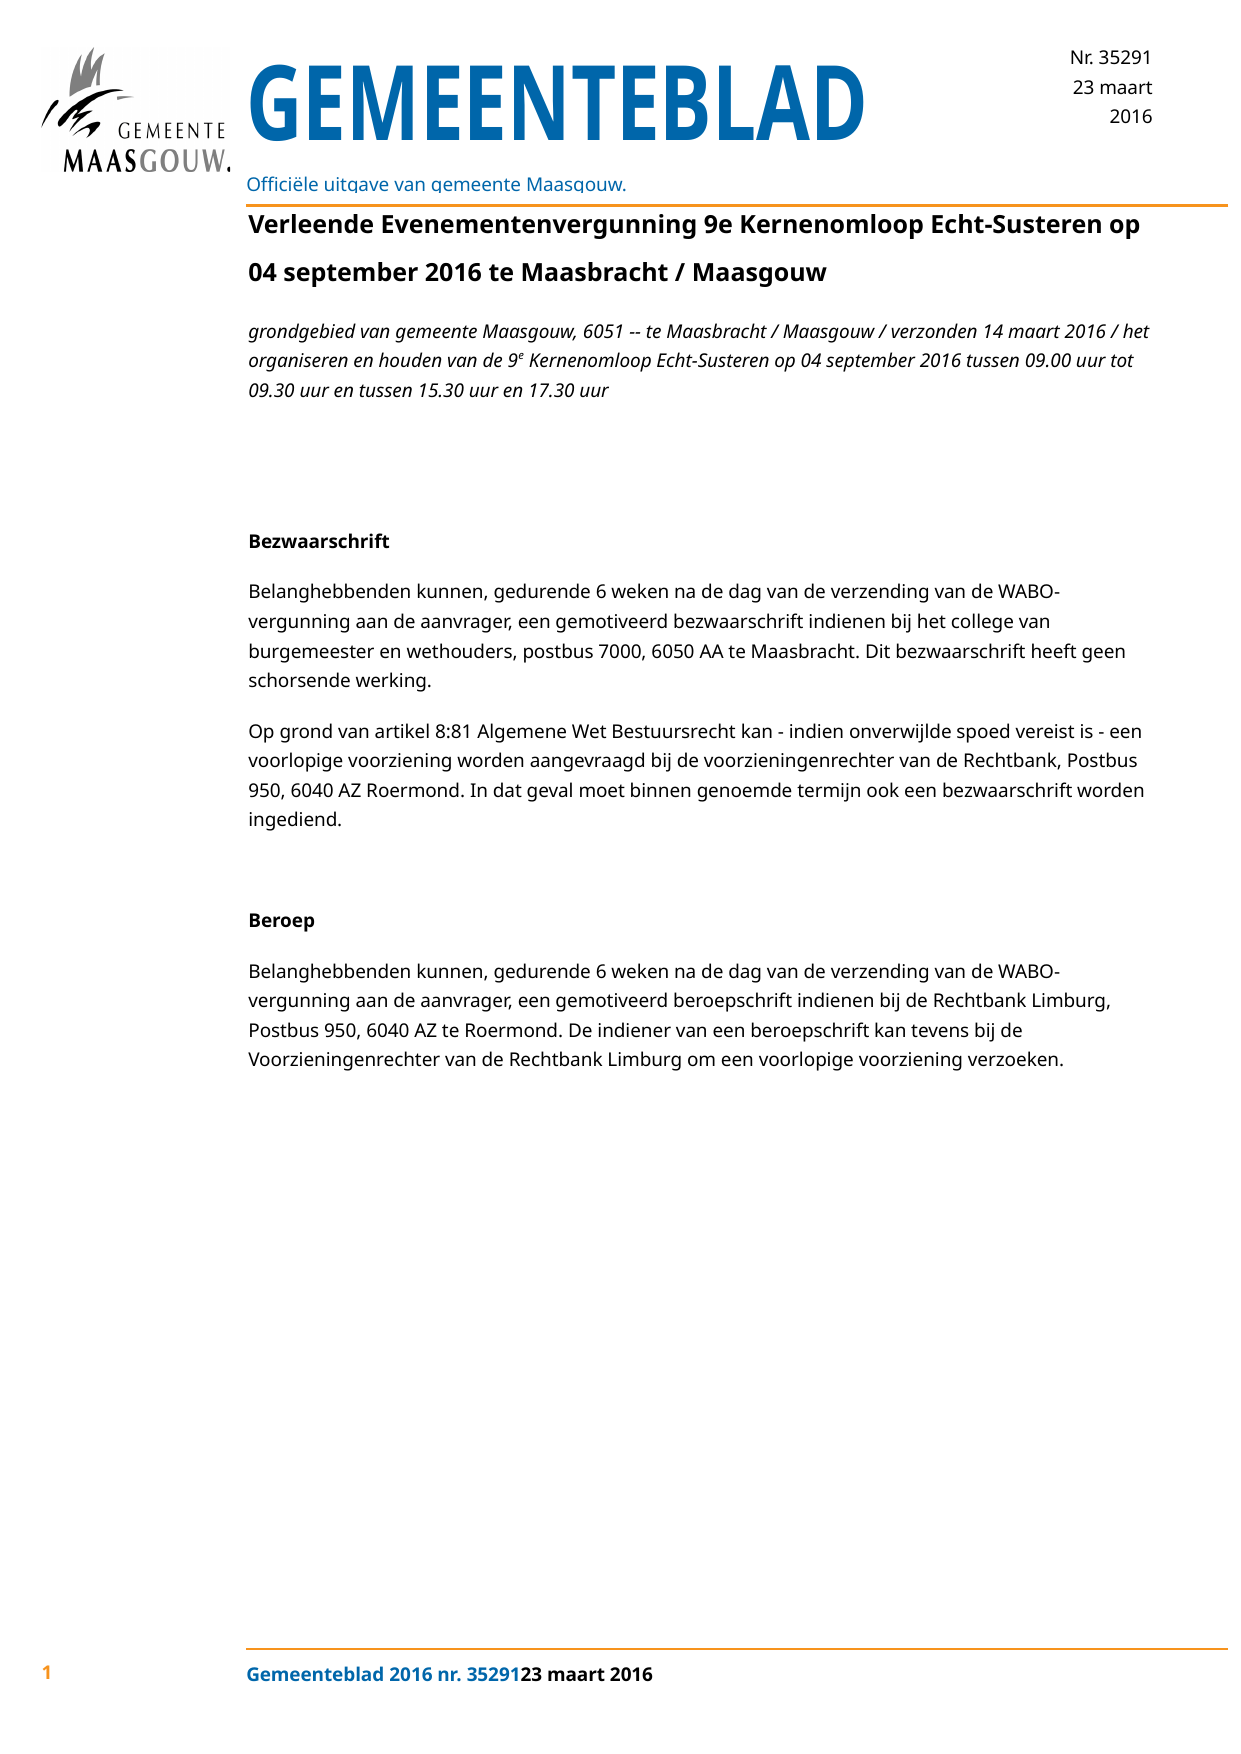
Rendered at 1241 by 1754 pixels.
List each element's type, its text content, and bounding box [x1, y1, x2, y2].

text Belanghebbenden kunnen, gedurende 6 weken na de dag van de verzending van de WABO-vergunning aan de aanvrager, een gemotiveerd bezwaarschrift indienen bij het college van burgemeester en wethouders, postbus 7000, 6050 AA te Maasbracht. Dit bezwaarschrift heeft geen schorsende werking. [248, 579, 1152, 693]
text Op grond van artikel 8:81 Algemene Wet Bestuursrecht kan - indien onverwijlde spoed vereist is - een voorlopige voorziening worden aangevraagd bij de voorzieningenrechter van de Rechtbank, Postbus 950, 6040 AZ Roermond. In dat geval moet binnen genoemde termijn ook een bezwaarschrift worden ingediend. [248, 718, 1152, 832]
text Bezwaarschrift [248, 528, 1152, 554]
text Beroep [248, 907, 1152, 933]
picture [41, 47, 231, 172]
text Belanghebbenden kunnen, gedurende 6 weken na de dag van de verzending van de WABO-vergunning aan de aanvrager, een gemotiveerd beroepschrift indienen bij de Rechtbank Limburg, Postbus 950, 6040 AZ te Roermond. De indiener van een beroepschrift kan tevens bij de Voorzieningenrechter van de Rechtbank Limburg om een voorlopige voorziening verzoeken. [248, 958, 1152, 1072]
text Verleende Evenementenvergunning 9e Kernenomloop Echt-Susteren op 04 september 2016 te Maasbracht / Maasgouw [248, 207, 1152, 288]
text grondgebied van gemeente Maasgouw, 6051 -- te Maasbracht / Maasgouw / verzonden 14 maart 2016 / het organiseren en houden van de 9e Kernenomloop Echt-Susteren op 04 september 2016 tussen 09.00 uur tot 09.30 uur en tussen 15.30 uur en 17.30 uur [248, 318, 1152, 403]
